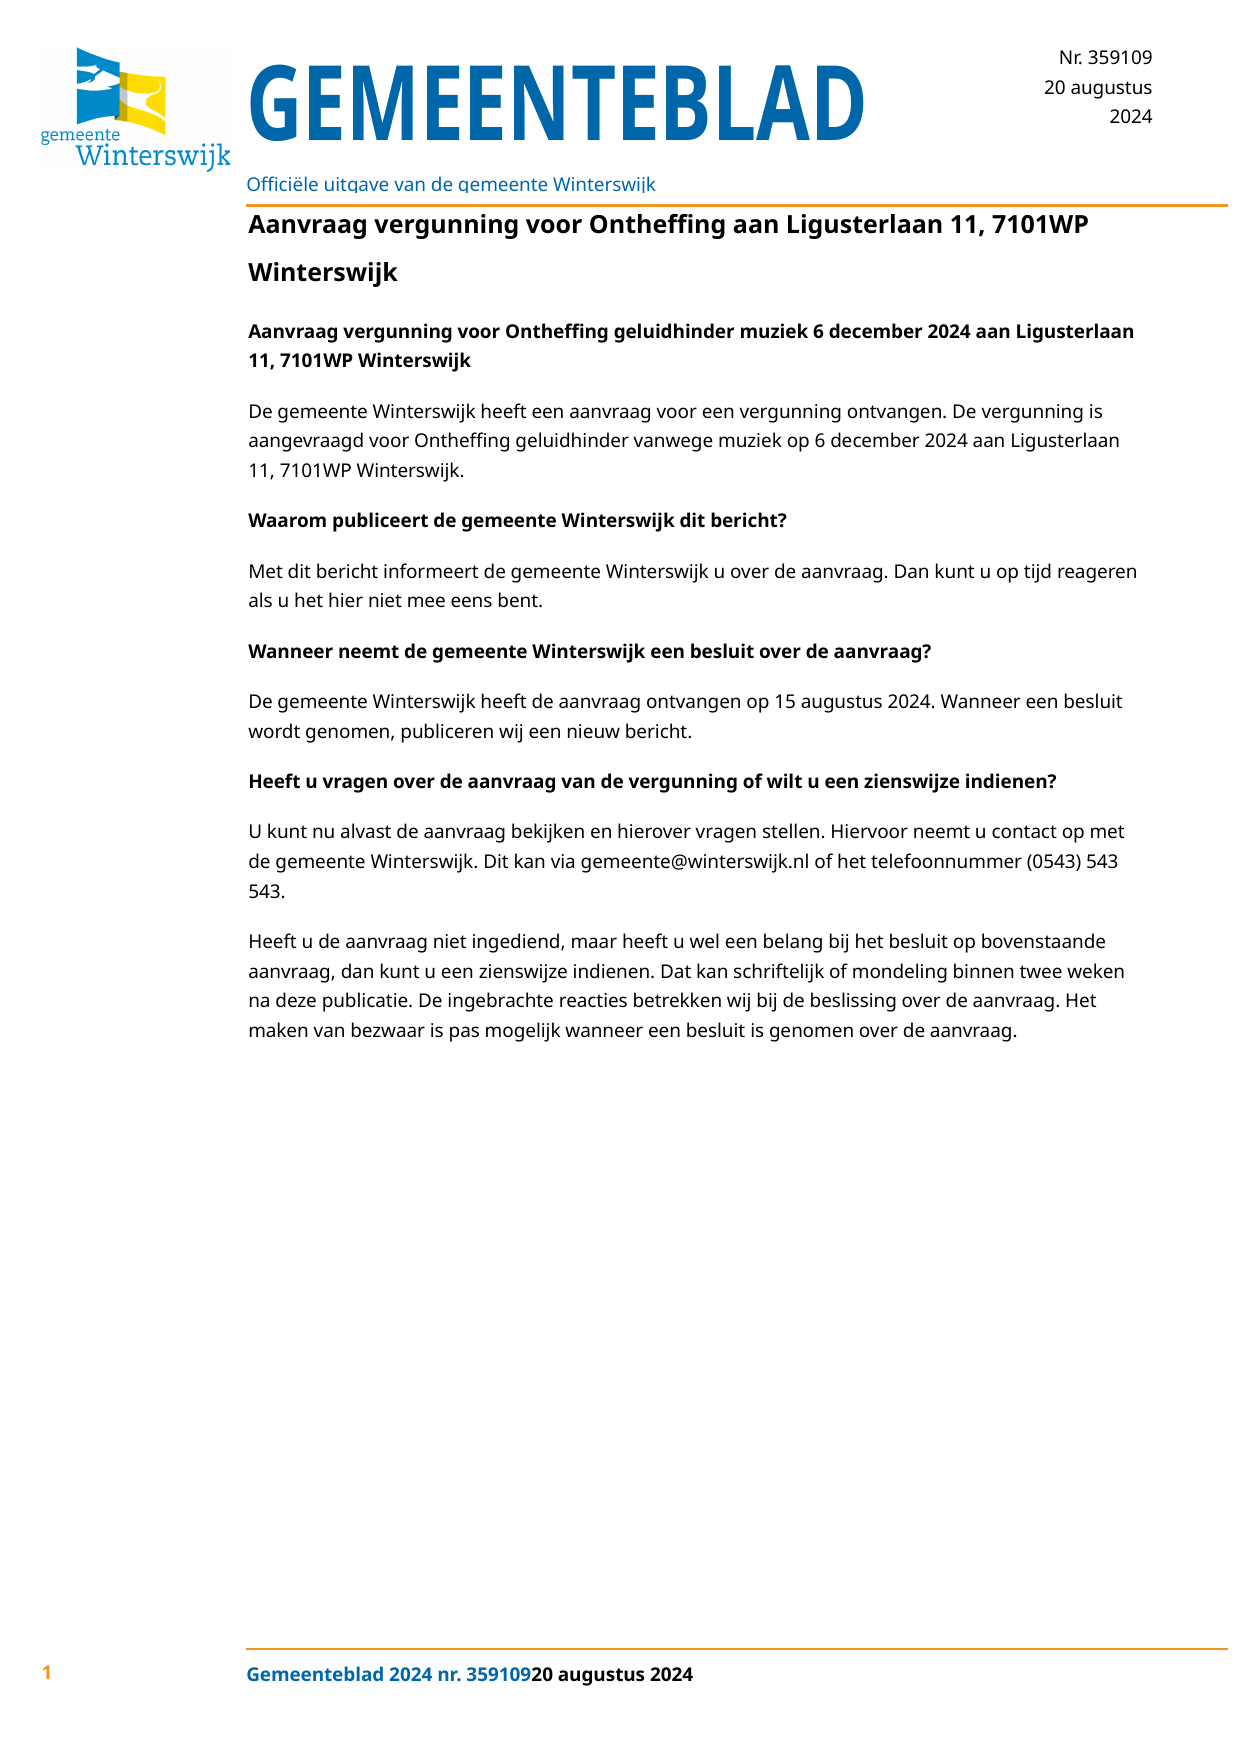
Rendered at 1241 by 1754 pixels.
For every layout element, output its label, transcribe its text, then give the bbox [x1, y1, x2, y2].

text Aanvraag vergunning voor Ontheffing aan Ligusterlaan 11, 7101WP Winterswijk [248, 207, 1152, 288]
text De gemeente Winterswijk heeft een aanvraag voor een vergunning ontvangen. De vergunning is aangevraagd voor Ontheffing geluidhinder vanwege muziek op 6 december 2024 aan Ligusterlaan 11, 7101WP Winterswijk. [248, 398, 1152, 483]
text Aanvraag vergunning voor Ontheffing geluidhinder muziek 6 december 2024 aan Ligusterlaan 11, 7101WP Winterswijk [248, 318, 1152, 373]
text Heeft u vragen over de aanvraag van de vergunning of wilt u een zienswijze indienen? [248, 768, 1152, 794]
picture [225, 153, 231, 162]
text Wanneer neemt de gemeente Winterswijk een besluit over de aanvraag? [248, 638, 1152, 664]
text De gemeente Winterswijk heeft de aanvraag ontvangen op 15 augustus 2024. Wanneer een besluit wordt genomen, publiceren wij een nieuw bericht. [248, 688, 1152, 744]
text U kunt nu alvast de aanvraag bekijken en hierover vragen stellen. Hiervoor neemt u contact op met de gemeente Winterswijk. Dit kan via gemeente@winterswijk.nl of het telefoonnummer (0543) 543 543. [248, 819, 1152, 904]
text Met dit bericht informeert de gemeente Winterswijk u over de aanvraag. Dan kunt u op tijd reageren als u het hier niet mee eens bent. [248, 558, 1152, 613]
picture [41, 47, 231, 172]
text Heeft u de aanvraag niet ingediend, maar heeft u wel een belang bij het besluit op bovenstaande aanvraag, dan kunt u een zienswijze indienen. Dat kan schriftelijk of mondeling binnen twee weken na deze publicatie. De ingebrachte reacties betrekken wij bij de beslissing over de aanvraag. Het maken van bezwaar is pas mogelijk wanneer een besluit is genomen over de aanvraag. [248, 928, 1152, 1043]
text Waarom publiceert de gemeente Winterswijk dit bericht? [248, 507, 1152, 533]
